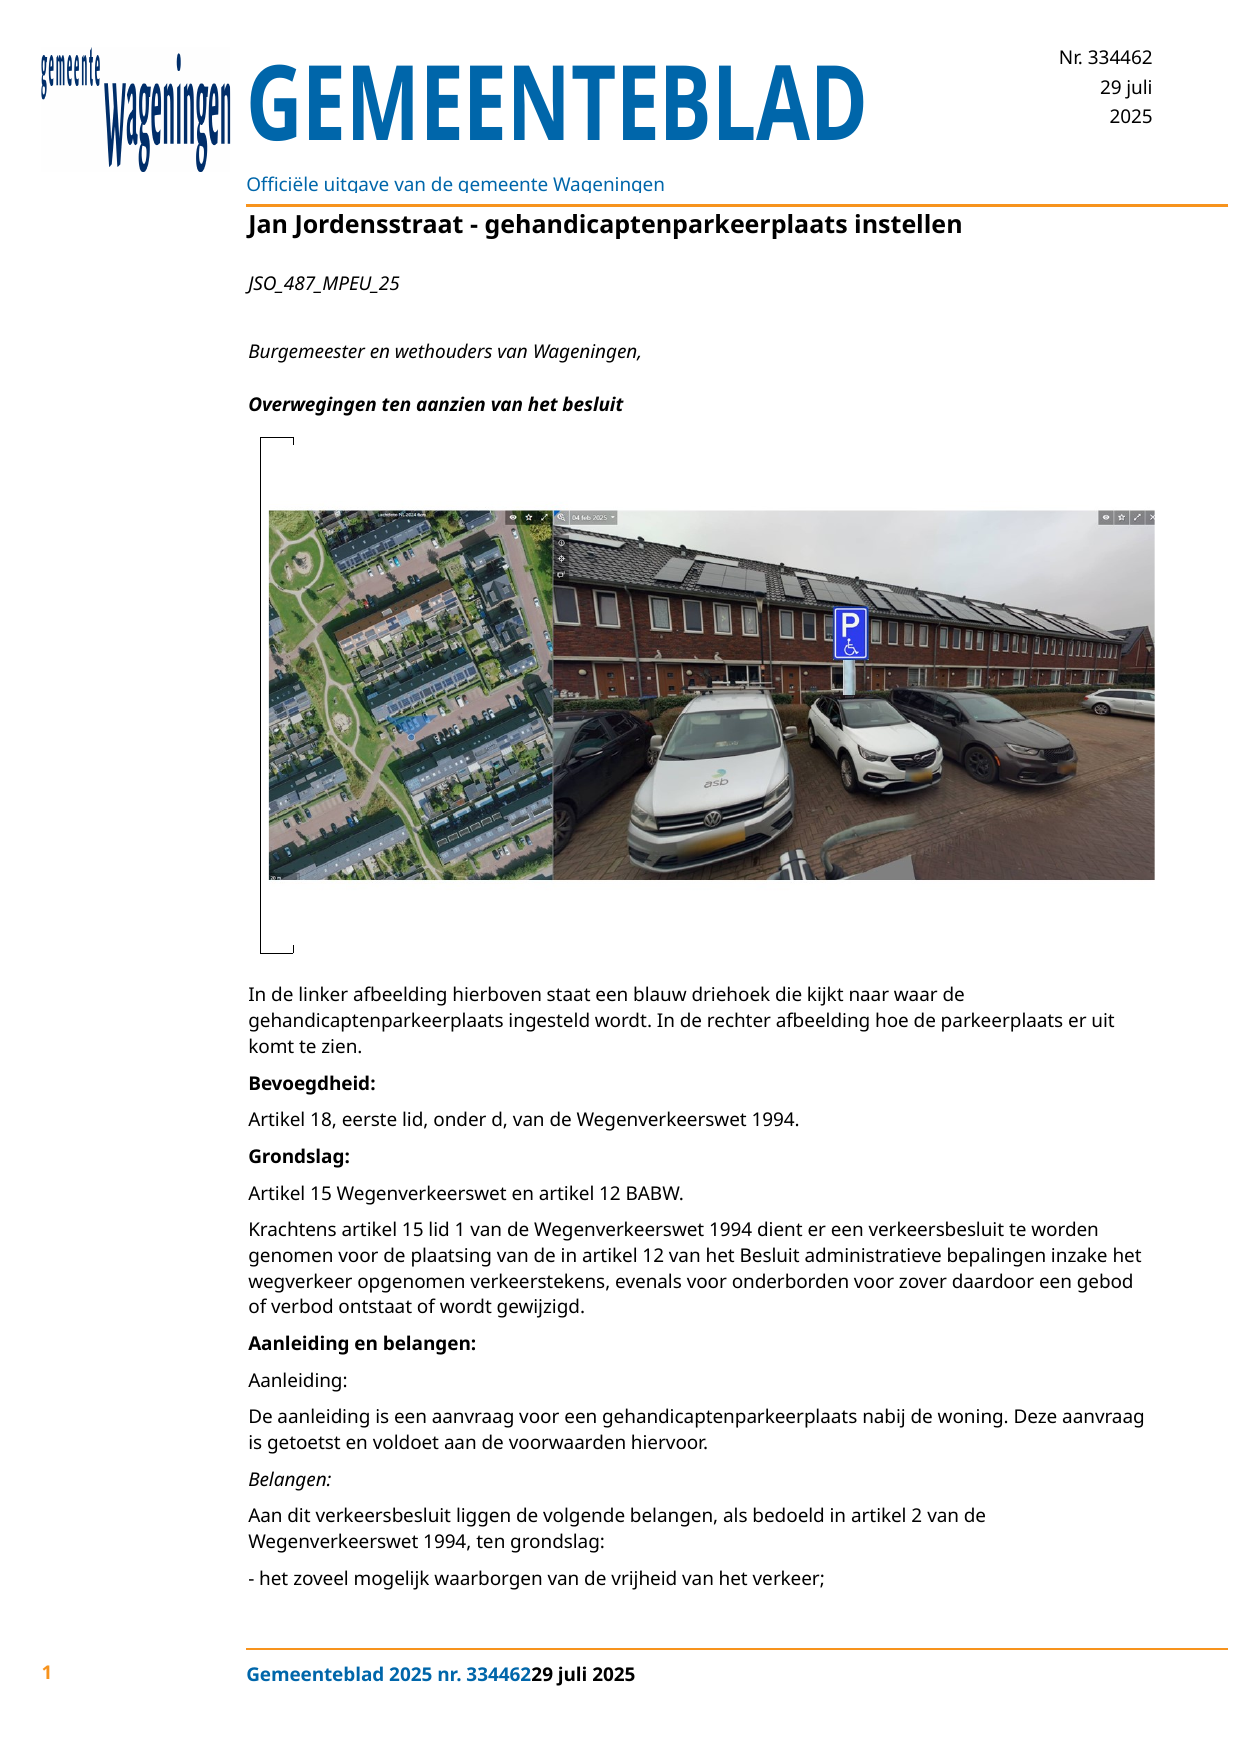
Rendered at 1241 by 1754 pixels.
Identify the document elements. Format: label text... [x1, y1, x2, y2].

text Overwegingen ten aanzien van het besluit [248, 391, 1152, 417]
text - het zoveel mogelijk waarborgen van de vrijheid van het verkeer; [248, 1565, 1152, 1591]
text Grondslag: [248, 1143, 1152, 1169]
text In de linker afbeelding hierboven staat een blauw driehoek die kijkt naar waar de gehandicaptenparkeerplaats ingesteld wordt. In de rechter afbeelding hoe de parkeerplaats er uit komt te zien. [248, 982, 1152, 1059]
text Aan dit verkeersbesluit liggen de volgende belangen, als bedoeld in artikel 2 van de Wegenverkeerswet 1994, ten grondslag: [248, 1503, 1152, 1554]
picture [41, 47, 231, 172]
text Artikel 15 Wegenverkeerswet en artikel 12 BABW. [248, 1180, 1152, 1205]
text Belangen: [248, 1466, 1152, 1492]
text De aanleiding is een aanvraag voor een gehandicaptenparkeerplaats nabij de woning. Deze aanvraag is getoetst en voldoet aan de voorwaarden hiervoor. [248, 1403, 1152, 1455]
text Aanleiding en belangen: [248, 1330, 1152, 1356]
text Artikel 18, eerste lid, onder d, van de Wegenverkeerswet 1994. [248, 1106, 1152, 1132]
text Krachtens artikel 15 lid 1 van de Wegenverkeerswet 1994 dient er een verkeersbesluit te worden genomen voor de plaatsing van de in artikel 12 van het Besluit administratieve bepalingen inzake het wegverkeer opgenomen verkeerstekens, evenals voor onderborden voor zover daardoor een gebod of verbod ontstaat of wordt gewijzigd. [248, 1216, 1152, 1319]
text JSO_487_MPEU_25 [248, 270, 1152, 296]
text Burgemeester en wethouders van Wageningen, [248, 338, 1152, 364]
text Jan Jordensstraat - gehandicaptenparkeerplaats instellen [248, 207, 1152, 241]
text Bevoegdheid: [248, 1070, 1152, 1095]
text Aanleiding: [248, 1367, 1152, 1393]
picture [268, 445, 1155, 945]
